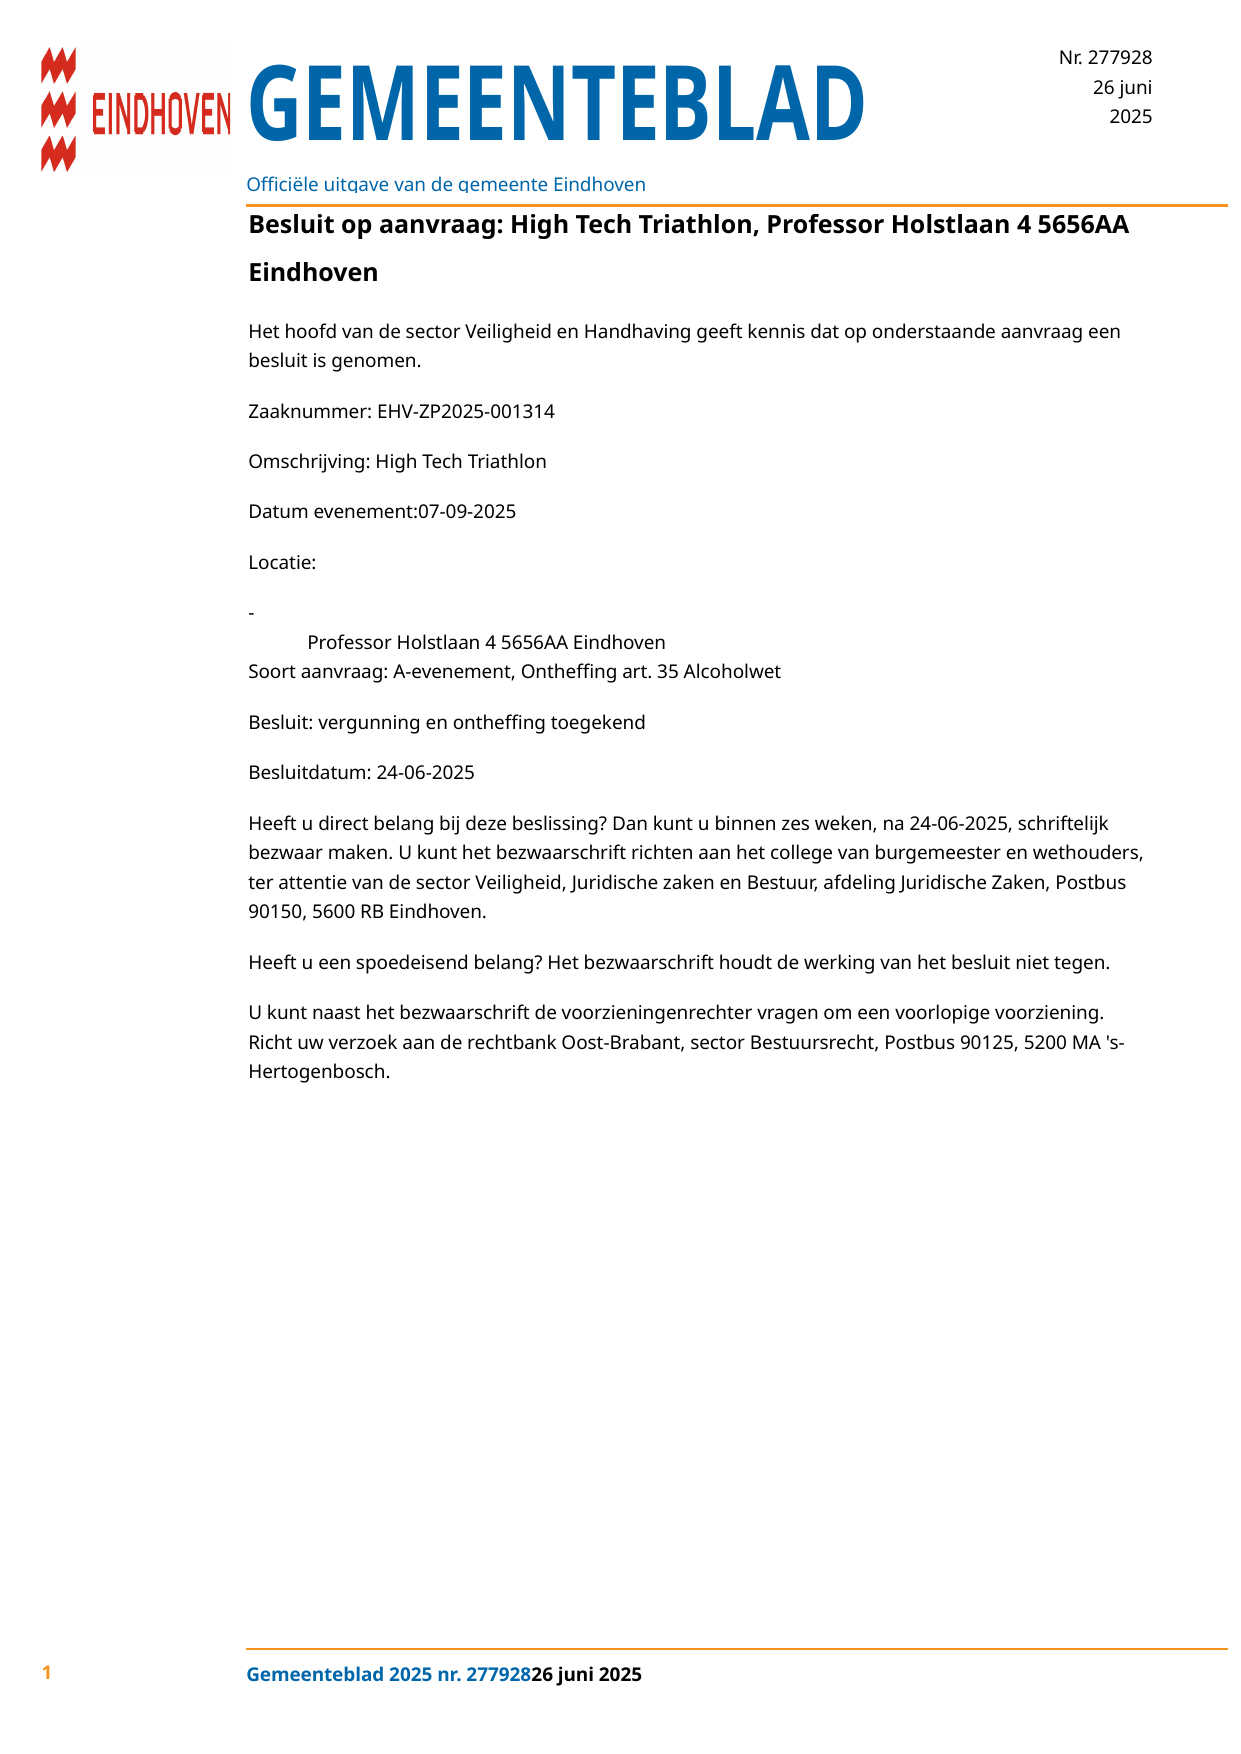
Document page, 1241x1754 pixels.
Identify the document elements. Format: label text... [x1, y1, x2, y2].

text Besluitdatum: 24-06-2025 [248, 759, 1152, 785]
text Besluit: vergunning en ontheffing toegekend [248, 709, 1152, 735]
text Heeft u een spoedeisend belang? Het bezwaarschrift houdt de werking van het besluit niet tegen. [248, 949, 1152, 975]
text Het hoofd van de sector Veiligheid en Handhaving geeft kennis dat op onderstaande aanvraag een besluit is genomen. [248, 318, 1152, 373]
text Heeft u direct belang bij deze beslissing? Dan kunt u binnen zes weken, na 24-06-2025, schriftelijk bezwaar maken. U kunt het bezwaarschrift richten aan het college van burgemeester en wethouders, ter attentie van de sector Veiligheid, Juridische zaken en Bestuur, afdeling Juridische Zaken, Postbus 90150, 5600 RB Eindhoven. [248, 810, 1152, 924]
text Soort aanvraag: A-evenement, Ontheffing art. 35 Alcoholwet [248, 659, 1152, 684]
text Besluit op aanvraag: High Tech Triathlon, Professor Holstlaan 4 5656AA Eindhoven [248, 207, 1152, 288]
text Datum evenement:07-09-2025 [248, 499, 1152, 524]
list Professor Holstlaan 4 5656AA Eindhoven [248, 629, 1152, 655]
text Omschrijving: High Tech Triathlon [248, 448, 1152, 474]
picture [41, 47, 231, 172]
text Locatie: [248, 549, 1152, 575]
text U kunt naast het bezwaarschrift de voorzieningenrechter vragen om een voorlopige voorziening. Richt uw verzoek aan de rechtbank Oost-Brabant, sector Bestuursrecht, Postbus 90125, 5200 MA 's-Hertogenbosch. [248, 999, 1152, 1084]
text Zaaknummer: EHV-ZP2025-001314 [248, 398, 1152, 424]
